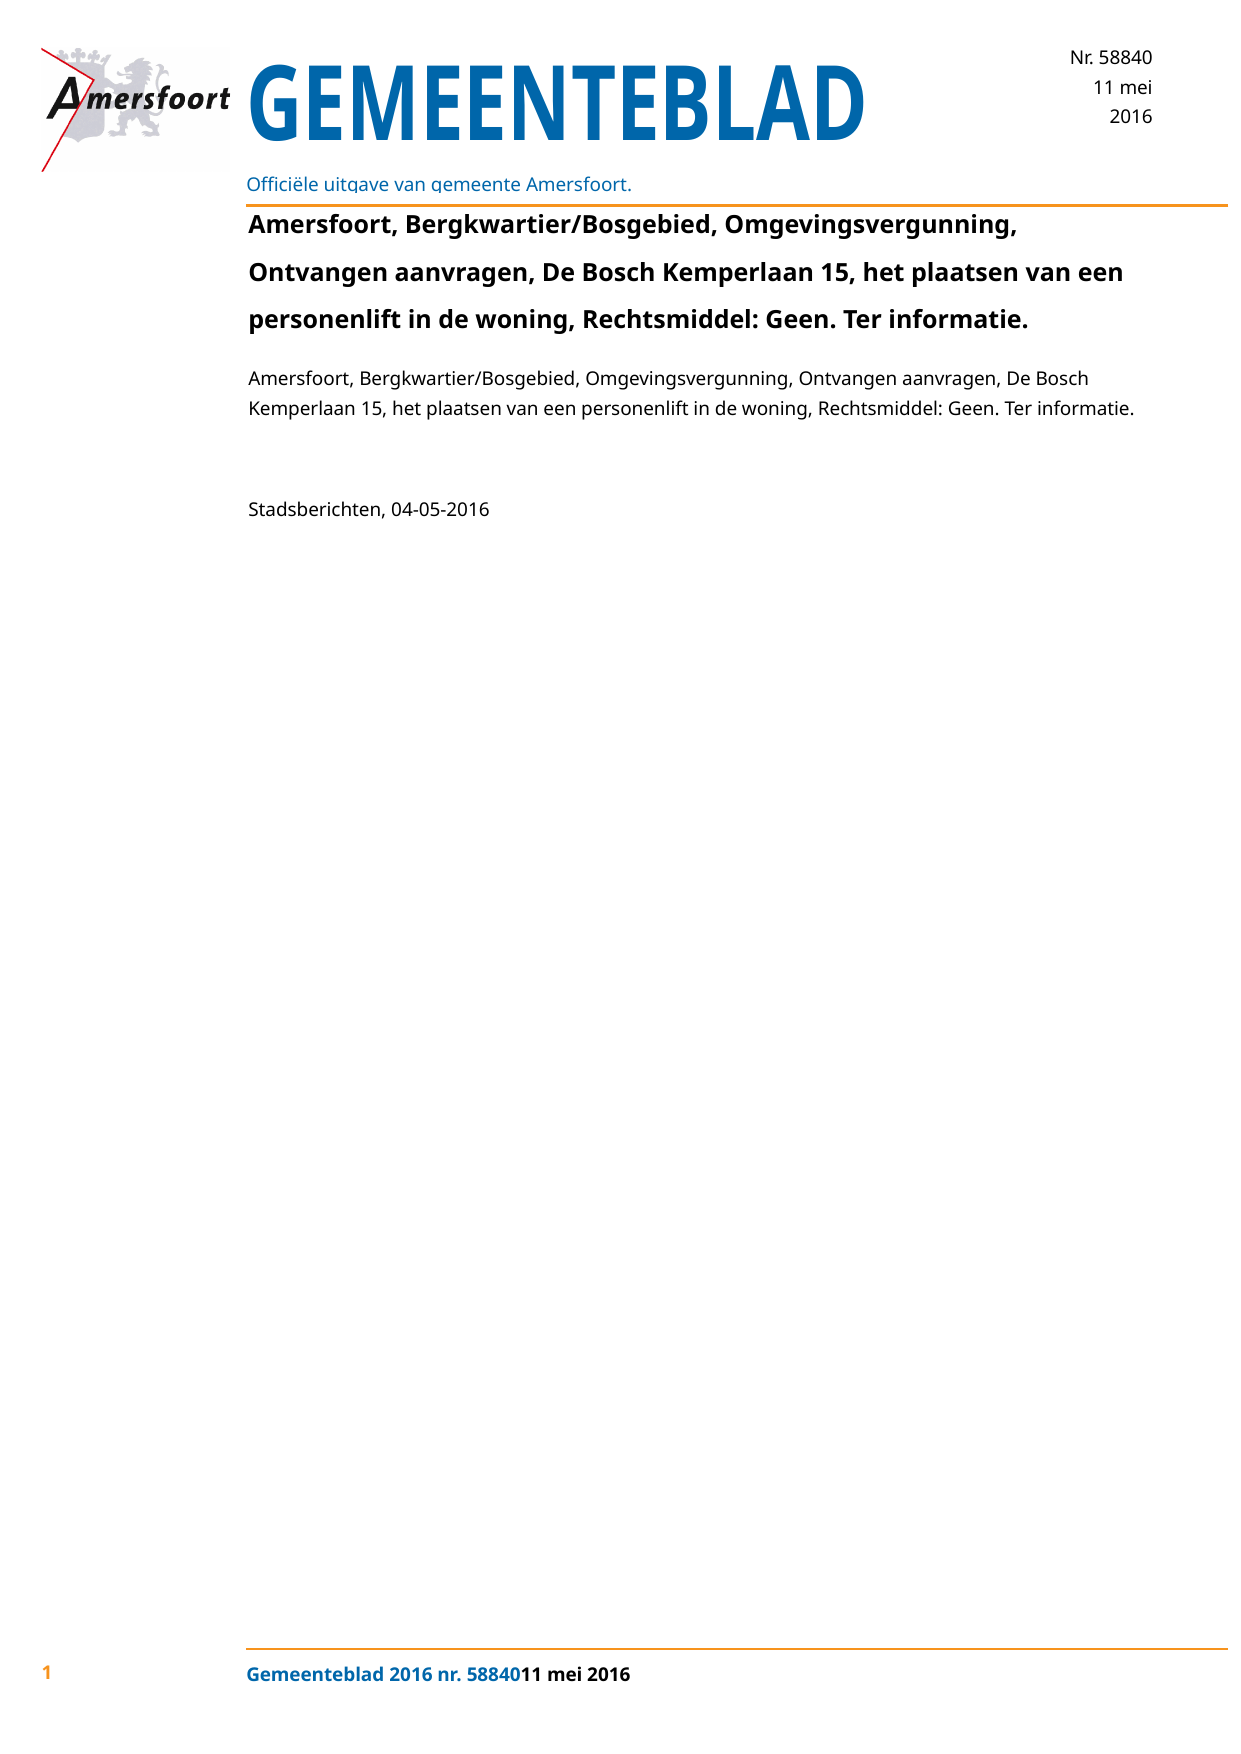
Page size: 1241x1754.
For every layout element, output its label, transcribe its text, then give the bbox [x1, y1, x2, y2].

picture [41, 47, 231, 172]
text Amersfoort, Bergkwartier/Bosgebied, Omgevingsvergunning, Ontvangen aanvragen, De Bosch Kemperlaan 15, het plaatsen van een personenlift in de woning, Rechtsmiddel: Geen. Ter informatie. [248, 207, 1152, 336]
text Stadsberichten, 04-05-2016 [248, 496, 1152, 522]
text Amersfoort, Bergkwartier/Bosgebied, Omgevingsvergunning, Ontvangen aanvragen, De Bosch Kemperlaan 15, het plaatsen van een personenlift in de woning, Rechtsmiddel: Geen. Ter informatie. [248, 366, 1152, 421]
